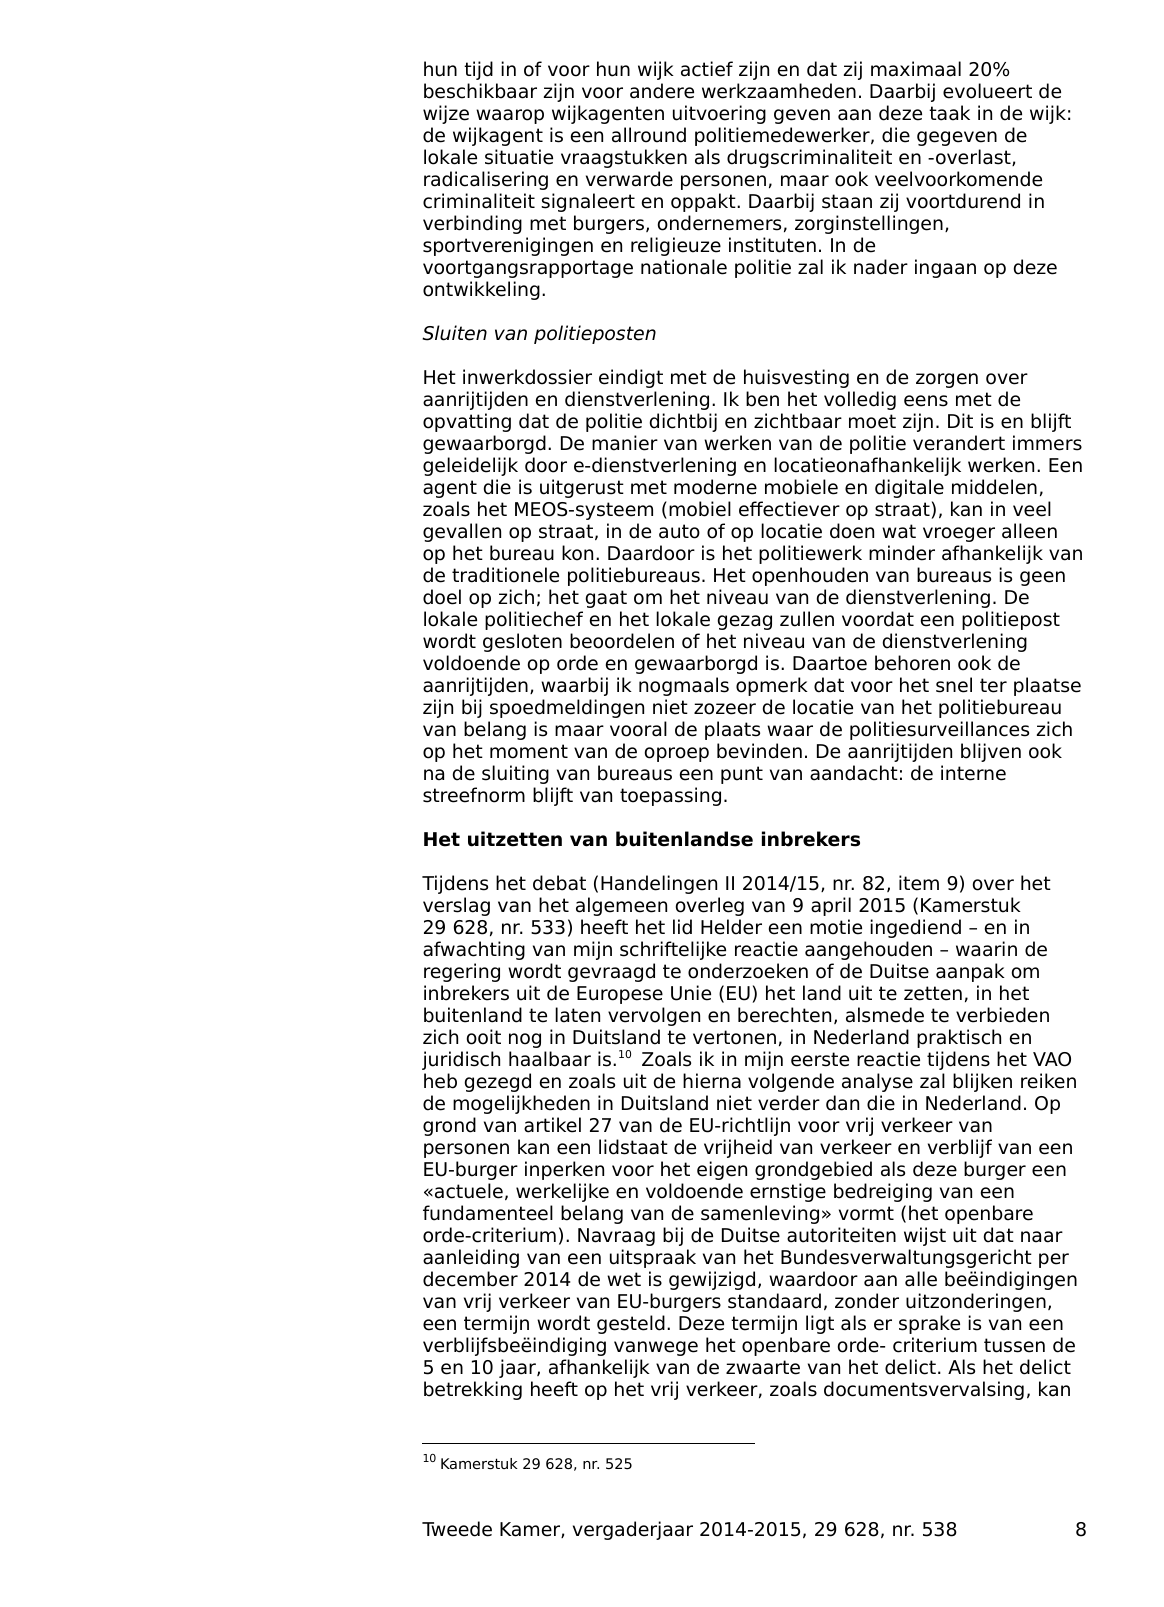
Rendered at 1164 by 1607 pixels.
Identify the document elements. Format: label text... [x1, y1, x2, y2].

subtitle Het uitzetten van buitenlandse inbrekers [422, 829, 1087, 851]
subtitle Sluiten van politieposten [422, 323, 1087, 345]
text hun tijd in of voor hun wijk actief zijn en dat zij maximaal 20% beschikbaar zijn voor andere werkzaamheden. Daarbij evolueert de wijze waarop wijkagenten uitvoering geven aan deze taak in de wijk: de wijkagent is een allround politiemedewerker, die gegeven de lokale situatie vraagstukken als drugscriminaliteit en -overlast, radicalisering en verwarde personen, maar ook veelvoorkomende criminaliteit signaleert en oppakt. Daarbij staan zij voortdurend in verbinding met burgers, ondernemers, zorginstellingen, sportverenigingen en religieuze instituten. In de voortgangsrapportage nationale politie zal ik nader ingaan op deze ontwikkeling. [422, 59, 1087, 301]
text Tijdens het debat (Handelingen II 2014/15, nr. 82, item 9) over het verslag van het algemeen overleg van 9 april 2015 (Kamerstuk 29 628, nr. 533) heeft het lid Helder een motie ingediend – en in afwachting van mijn schriftelijke reactie aangehouden – waarin de regering wordt gevraagd te onderzoeken of de Duitse aanpak om inbrekers uit de Europese Unie (EU) het land uit te zetten, in het buitenland te laten vervolgen en berechten, alsmede te verbieden zich ooit nog in Duitsland te vertonen, in Nederland praktisch en juridisch haalbaar is. Zoals ik in mijn eerste reactie tijdens het VAO heb gezegd en zoals uit de hierna volgende analyse zal blijken reiken de mogelijkheden in Duitsland niet verder dan die in Nederland. Op grond van artikel 27 van de EU-richtlijn voor vrij verkeer van personen kan een lidstaat de vrijheid van verkeer en verblijf van een EU-burger inperken voor het eigen grondgebied als deze burger een «actuele, werkelijke en voldoende ernstige bedreiging van een fundamenteel belang van de samenleving» vormt (het openbare orde-criterium). Navraag bij de Duitse autoriteiten wijst uit dat naar aanleiding van een uitspraak van het Bundesverwaltungsgericht per december 2014 de wet is gewijzigd, waardoor aan alle beëindigingen van vrij verkeer van EU-burgers standaard, zonder uitzonderingen, een termijn wordt gesteld. Deze termijn ligt als er sprake is van een verblijfsbeëindiging vanwege het openbare orde- criterium tussen de 5 en 10 jaar, afhankelijk van de zwaarte van het delict. Als het delict betrekking heeft op het vrij verkeer, zoals documentsvervalsing, kan [422, 873, 1087, 1401]
text Kamerstuk 29 628, nr. 525 [422, 1452, 1087, 1474]
text Het inwerkdossier eindigt met de huisvesting en de zorgen over aanrijtijden en dienstverlening. Ik ben het volledig eens met de opvatting dat de politie dichtbij en zichtbaar moet zijn. Dit is en blijft gewaarborgd. De manier van werken van de politie verandert immers geleidelijk door e-dienstverlening en locatieonafhankelijk werken. Een agent die is uitgerust met moderne mobiele en digitale middelen, zoals het MEOS-systeem (mobiel effectiever op straat), kan in veel gevallen op straat, in de auto of op locatie doen wat vroeger alleen op het bureau kon. Daardoor is het politiewerk minder afhankelijk van de traditionele politiebureaus. Het openhouden van bureaus is geen doel op zich; het gaat om het niveau van de dienstverlening. De lokale politiechef en het lokale gezag zullen voordat een politiepost wordt gesloten beoordelen of het niveau van de dienstverlening voldoende op orde en gewaarborgd is. Daartoe behoren ook de aanrijtijden, waarbij ik nogmaals opmerk dat voor het snel ter plaatse zijn bij spoedmeldingen niet zozeer de locatie van het politiebureau van belang is maar vooral de plaats waar de politiesurveillances zich op het moment van de oproep bevinden. De aanrijtijden blijven ook na de sluiting van bureaus een punt van aandacht: de interne streefnorm blijft van toepassing. [422, 367, 1087, 807]
